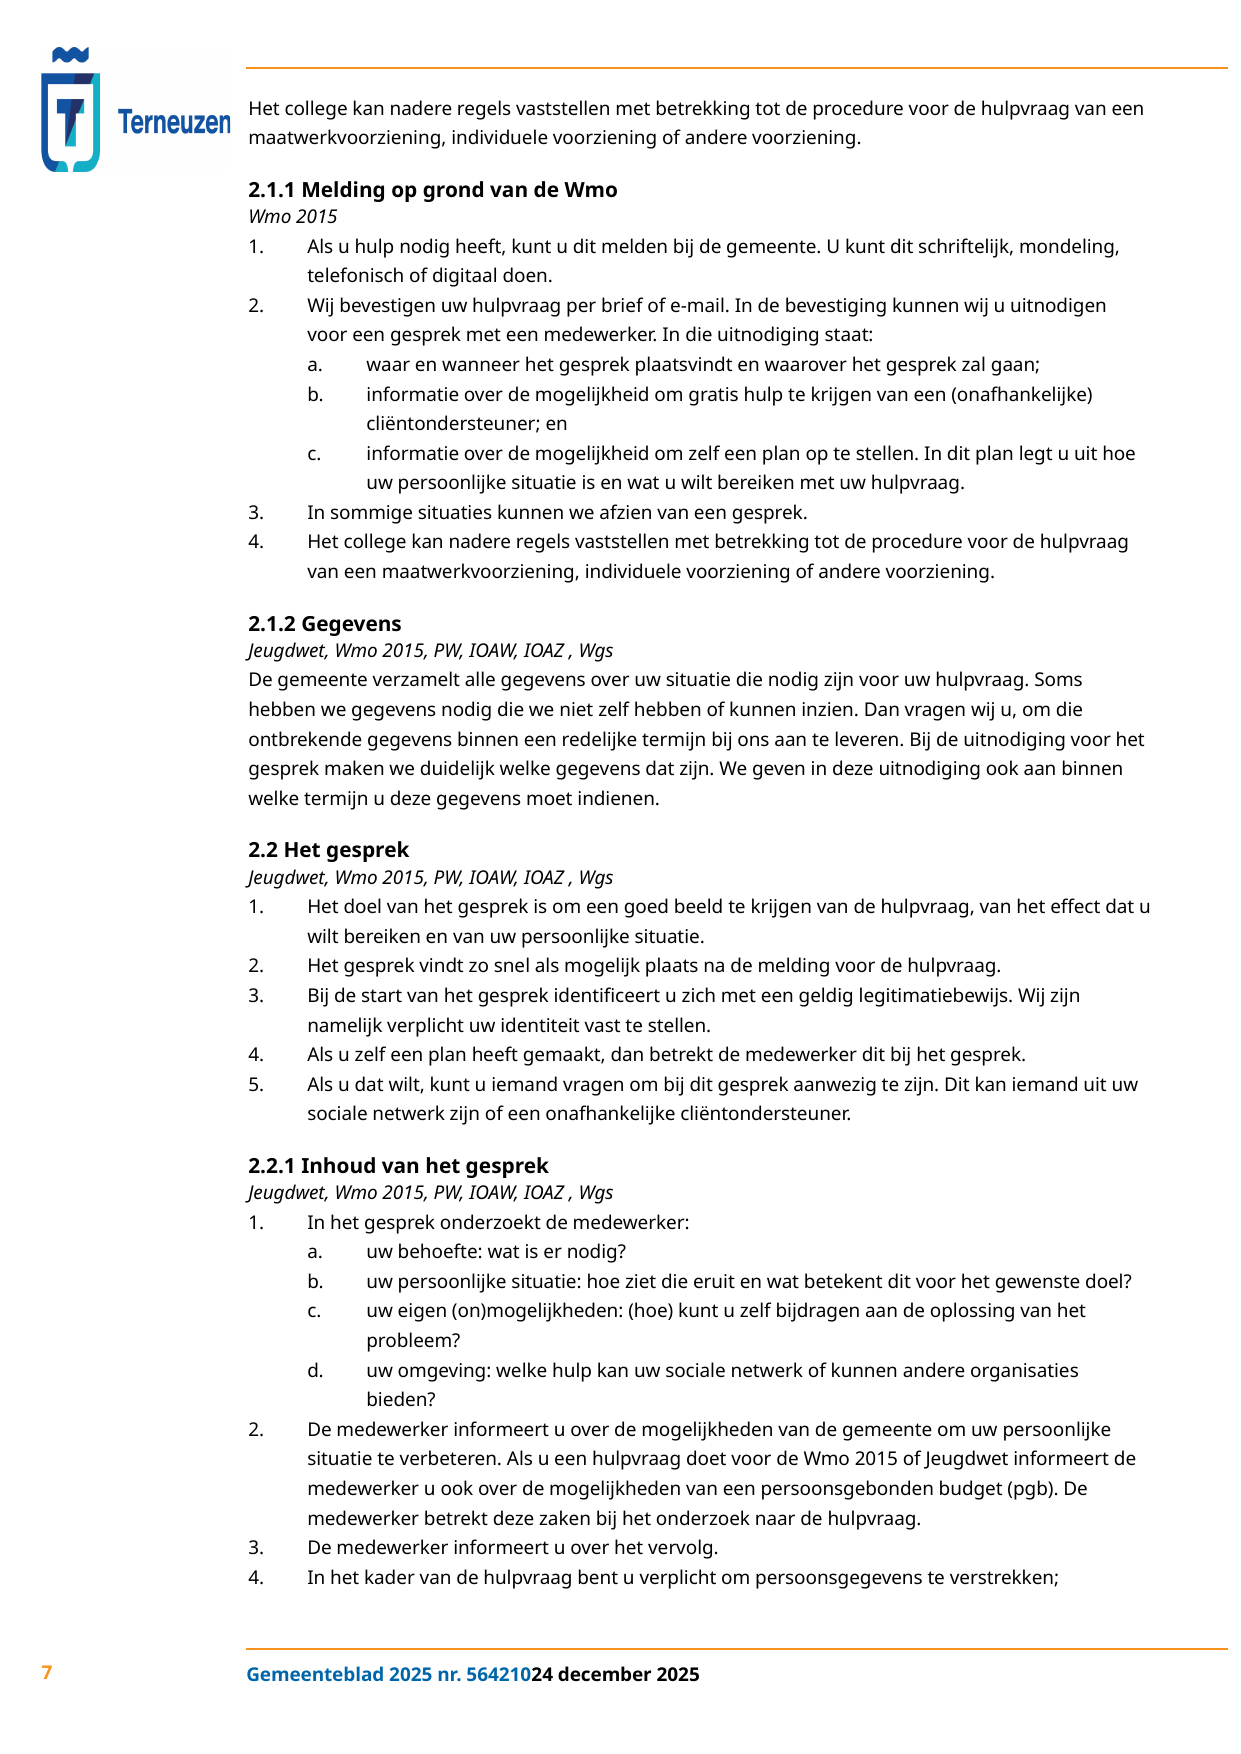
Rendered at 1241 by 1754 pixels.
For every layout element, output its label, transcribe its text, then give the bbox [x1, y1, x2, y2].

text De gemeente verzamelt alle gegevens over uw situatie die nodig zijn voor uw hulpvraag. Soms hebben we gegevens nodig die we niet zelf hebben of kunnen inzien. Dan vragen wij u, om die ontbrekende gegevens binnen een redelijke termijn bij ons aan te leveren. Bij de uitnodiging voor het gesprek maken we duidelijk welke gegevens dat zijn. We geven in deze uitnodiging ook aan binnen welke termijn u deze gegevens moet indienen. [248, 667, 1152, 811]
list In het kader van de hulpvraag bent u verplicht om persoonsgegevens te verstrekken; [248, 1564, 1152, 1590]
list Als u hulp nodig heeft, kunt u dit melden bij de gemeente. U kunt dit schriftelijk, mondeling, telefonisch of digitaal doen. [248, 233, 1152, 288]
list Wij bevestigen uw hulpvraag per brief of e-mail. In de bevestiging kunnen wij u uitnodigen voor een gesprek met een medewerker. In die uitnodiging staat: [248, 292, 1152, 347]
text 2.2.1 Inhoud van het gesprek [248, 1151, 1152, 1179]
list waar en wanneer het gesprek plaatsvindt en waarover het gesprek zal gaan; [307, 351, 1152, 377]
list Het college kan nadere regels vaststellen met betrekking tot de procedure voor de hulpvraag van een maatwerkvoorziening, individuele voorziening of andere voorziening. [248, 529, 1152, 584]
list uw behoefte: wat is er nodig? [307, 1238, 1152, 1264]
list In sommige situaties kunnen we afzien van een gesprek. [248, 499, 1152, 525]
list uw eigen (on)mogelijkheden: (hoe) kunt u zelf bijdragen aan de oplossing van het probleem? [307, 1298, 1152, 1353]
text Jeugdwet, Wmo 2015, PW, IOAW, IOAZ , Wgs [248, 864, 1152, 889]
list Het gesprek vindt zo snel als mogelijk plaats na de melding voor de hulpvraag. [248, 953, 1152, 978]
list informatie over de mogelijkheid om zelf een plan op te stellen. In dit plan legt u uit hoe uw persoonlijke situatie is en wat u wilt bereiken met uw hulpvraag. [307, 440, 1152, 495]
list Bij de start van het gesprek identificeert u zich met een geldig legitimatiebewijs. Wij zijn namelijk verplicht uw identiteit vast te stellen. [248, 982, 1152, 1037]
list uw omgeving: welke hulp kan uw sociale netwerk of kunnen andere organisaties bieden? [307, 1357, 1152, 1412]
list Het doel van het gesprek is om een goed beeld te krijgen van de hulpvraag, van het effect dat u wilt bereiken en van uw persoonlijke situatie. [248, 893, 1152, 949]
picture [41, 47, 231, 172]
text Wmo 2015 [248, 203, 1152, 229]
text Jeugdwet, Wmo 2015, PW, IOAW, IOAZ , Wgs [248, 637, 1152, 663]
list Als u zelf een plan heeft gemaakt, dan betrekt de medewerker dit bij het gesprek. [248, 1041, 1152, 1067]
list In het gesprek onderzoekt de medewerker: [248, 1209, 1152, 1235]
text Jeugdwet, Wmo 2015, PW, IOAW, IOAZ , Wgs [248, 1179, 1152, 1205]
list Als u dat wilt, kunt u iemand vragen om bij dit gesprek aanwezig te zijn. Dit kan iemand uit uw sociale netwerk zijn of een onafhankelijke cliëntondersteuner. [248, 1071, 1152, 1126]
text 2.1.1 Melding op grond van de Wmo [248, 175, 1152, 203]
text 2.1.2 Gegevens [248, 609, 1152, 637]
text 2.2 Het gesprek [248, 835, 1152, 864]
list De medewerker informeert u over het vervolg. [248, 1534, 1152, 1560]
list uw persoonlijke situatie: hoe ziet die eruit en wat betekent dit voor het gewenste doel? [307, 1268, 1152, 1294]
list De medewerker informeert u over de mogelijkheden van de gemeente om uw persoonlijke situatie te verbeteren. Als u een hulpvraag doet voor de Wmo 2015 of Jeugdwet informeert de medewerker u ook over de mogelijkheden van een persoonsgebonden budget (pgb). De medewerker betrekt deze zaken bij het onderzoek naar de hulpvraag. [248, 1416, 1152, 1531]
text Het college kan nadere regels vaststellen met betrekking tot de procedure voor de hulpvraag van een maatwerkvoorziening, individuele voorziening of andere voorziening. [248, 95, 1152, 150]
list informatie over de mogelijkheid om gratis hulp te krijgen van een (onafhankelijke) cliëntondersteuner; en [307, 381, 1152, 436]
